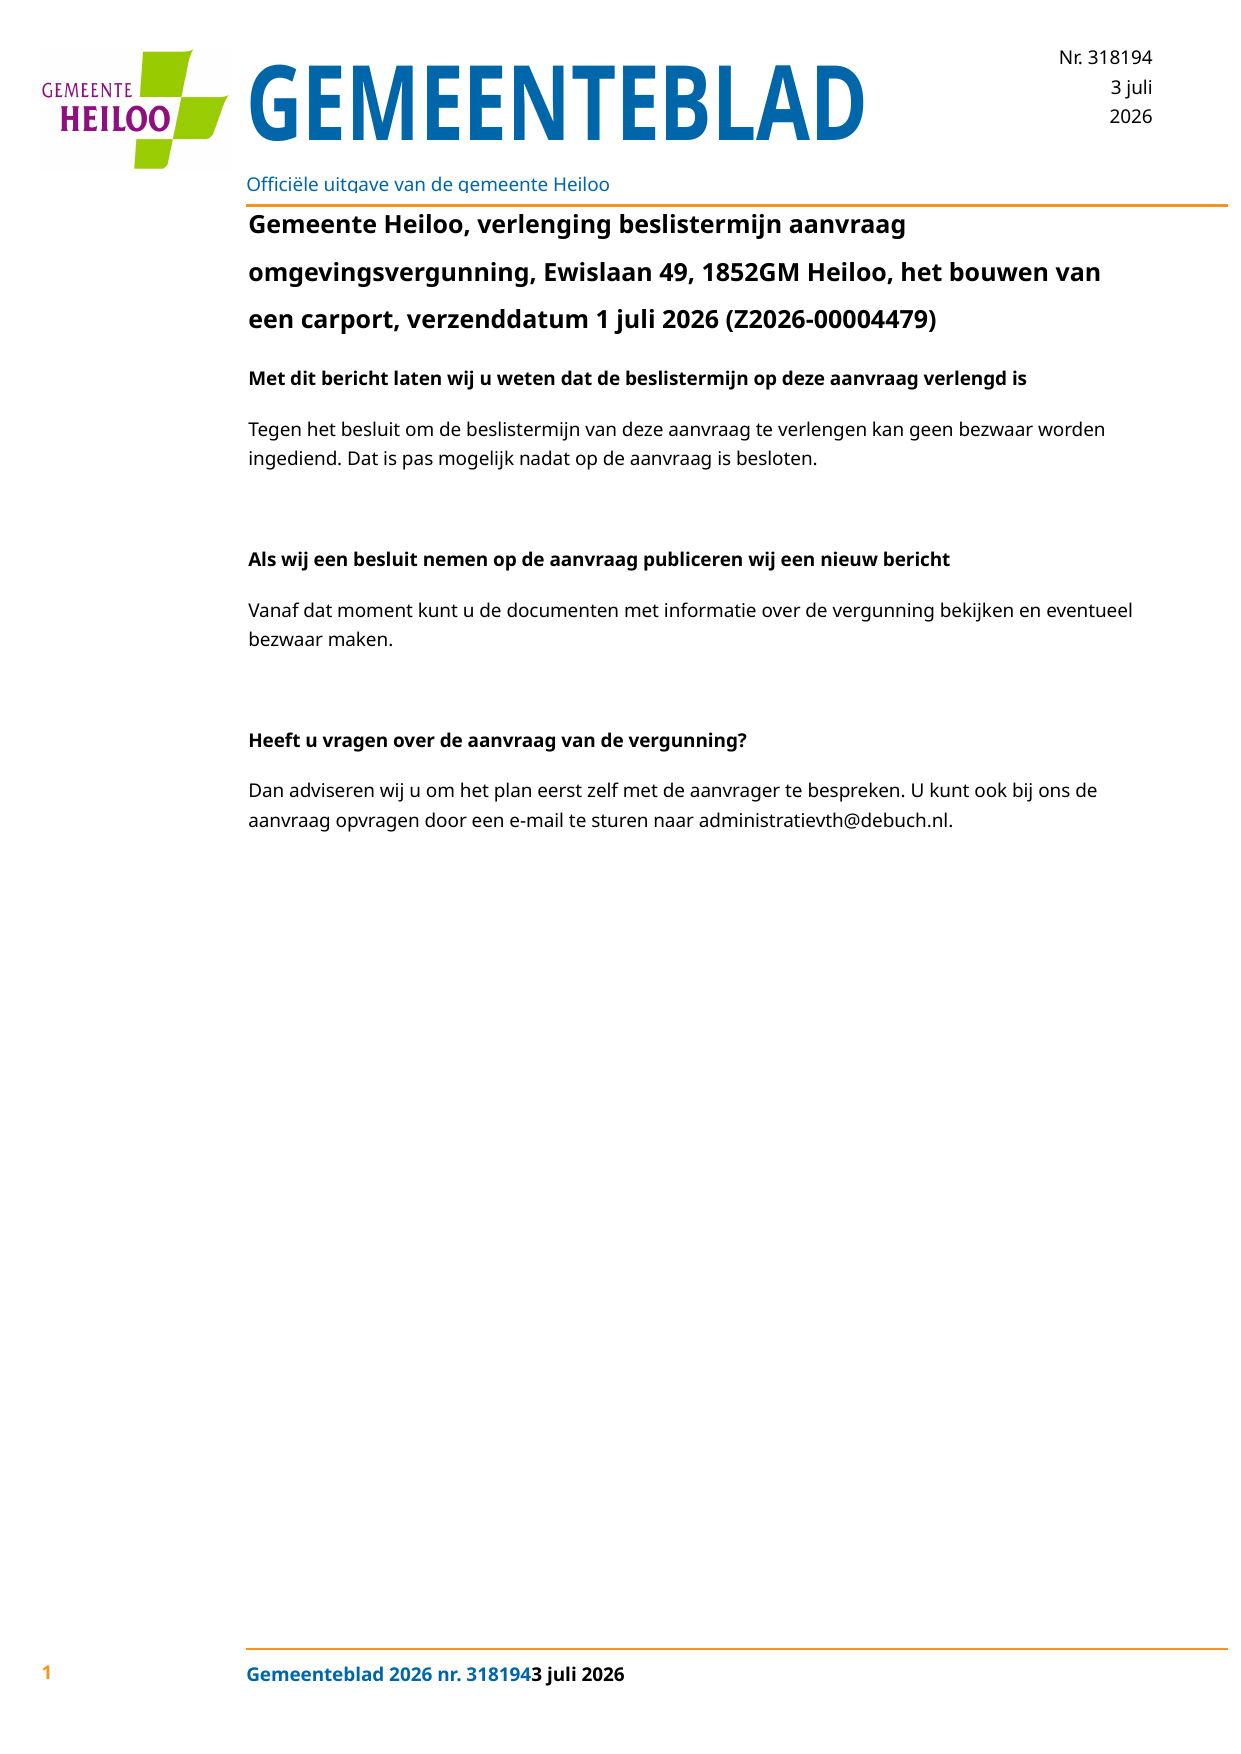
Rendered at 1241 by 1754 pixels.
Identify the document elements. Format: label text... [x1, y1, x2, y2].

text Met dit bericht laten wij u weten dat de beslistermijn op deze aanvraag verlengd is [248, 366, 1152, 391]
text Tegen het besluit om de beslistermijn van deze aanvraag te verlengen kan geen bezwaar worden ingediend. Dat is pas mogelijk nadat op de aanvraag is besloten. [248, 416, 1152, 471]
text Gemeente Heiloo, verlenging beslistermijn aanvraag omgevingsvergunning, Ewislaan 49, 1852GM Heiloo, het bouwen van een carport, verzenddatum 1 juli 2026 (Z2026-00004479) [248, 207, 1152, 336]
text Vanaf dat moment kunt u de documenten met informatie over de vergunning bekijken en eventueel bezwaar maken. [248, 597, 1152, 652]
text Als wij een besluit nemen op de aanvraag publiceren wij een nieuw bericht [248, 546, 1152, 572]
text Dan adviseren wij u om het plan eerst zelf met de aanvrager te bespreken. U kunt ook bij ons de aanvraag opvragen door een e-mail te sturen naar administratievth@debuch.nl. [248, 778, 1152, 833]
text Heeft u vragen over de aanvraag van de vergunning? [248, 727, 1152, 753]
picture [41, 47, 231, 172]
